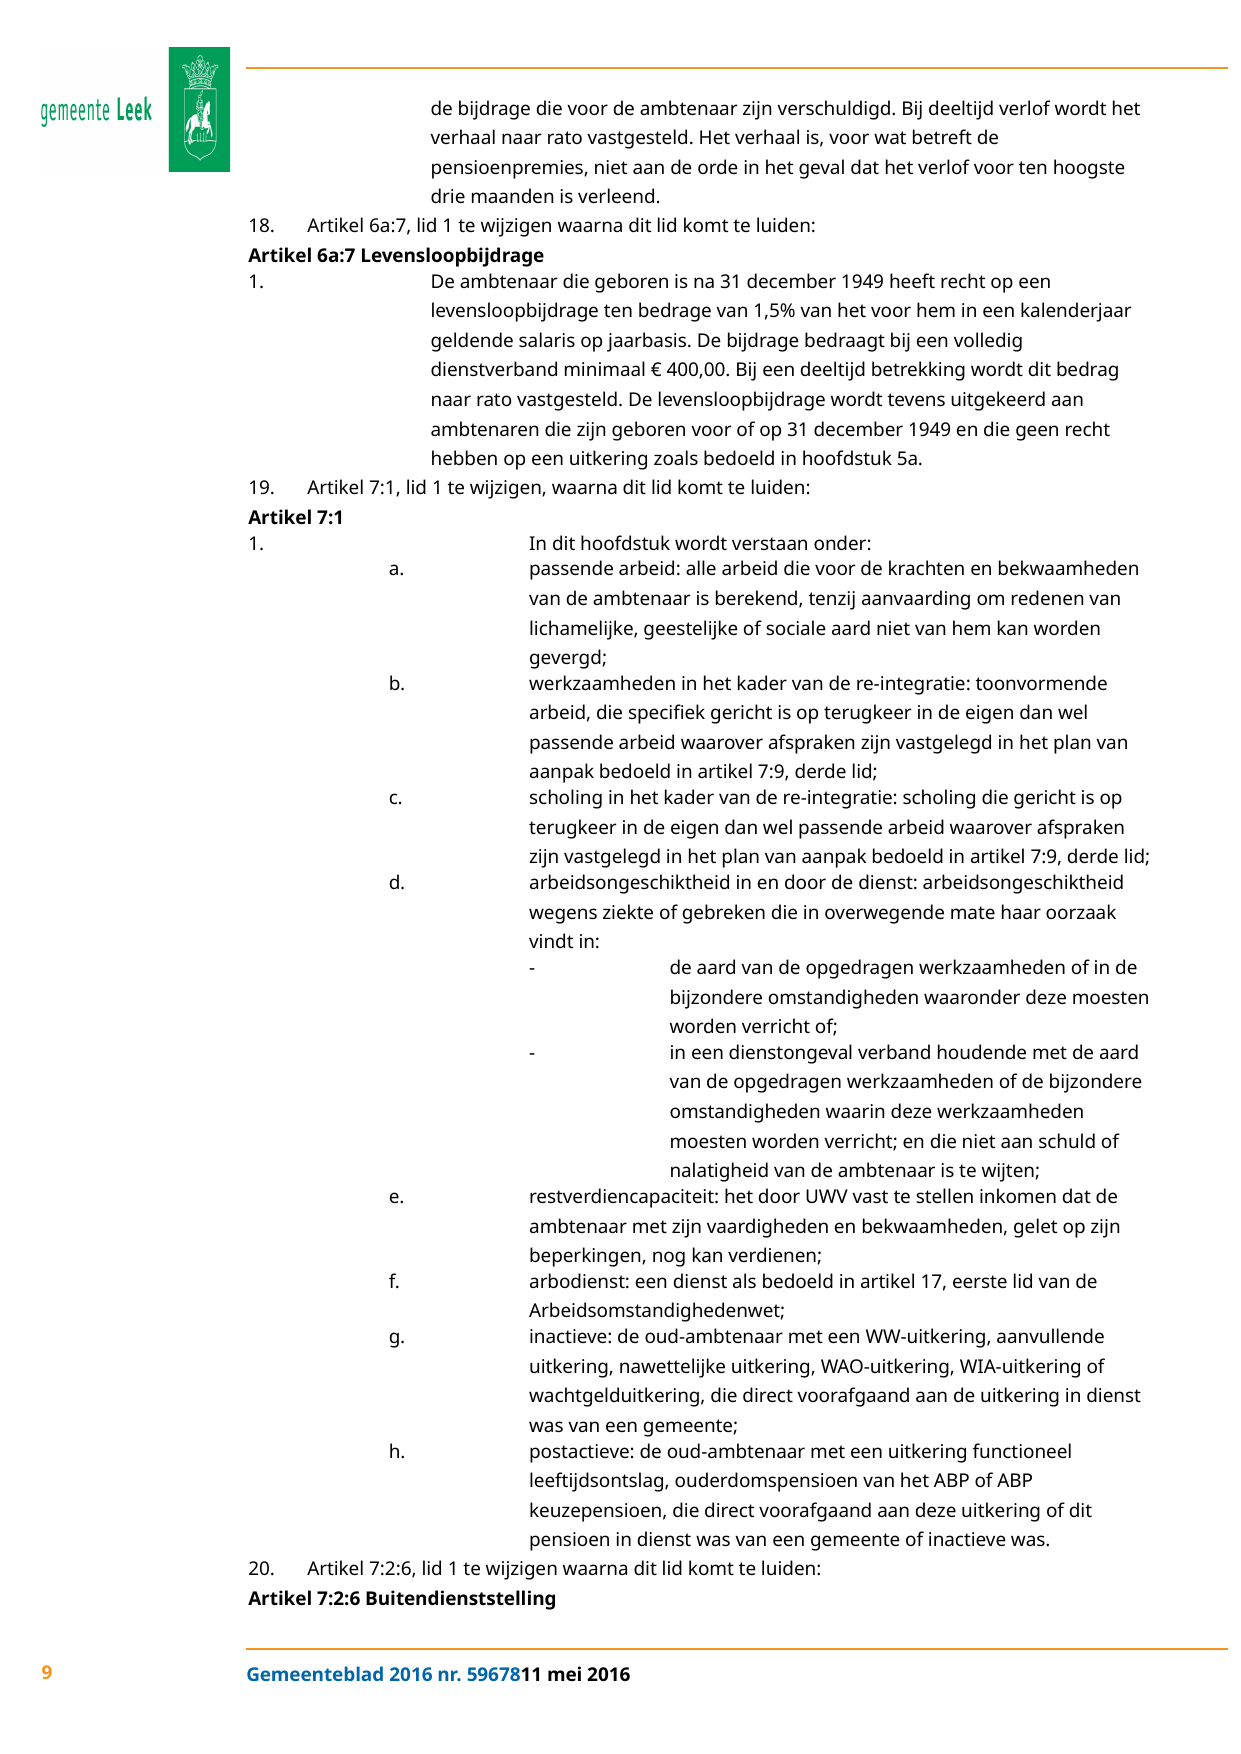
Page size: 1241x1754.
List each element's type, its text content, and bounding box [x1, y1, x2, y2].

table_cell 1. [248, 530, 388, 556]
table_cell [248, 670, 388, 784]
list Artikel 6a:7, lid 1 te wijzigen waarna dit lid komt te luiden: [248, 212, 1152, 238]
table_cell postactieve: de oud-ambtenaar met een uitkering functioneel leeftijdsontslag, ouderdomspensioen van het ABP of ABP keuzepensioen, die direct voorafgaand aan deze uitkering of dit pensioen in dienst was van een gemeente of inactieve was. [529, 1438, 1152, 1552]
table_cell De ambtenaar die geboren is na 31 december 1949 heeft recht op een levensloopbijdrage ten bedrage van 1,5% van het voor hem in een kalenderjaar geldende salaris op jaarbasis. De bijdrage bedraagt bij een volledig dienstverband minimaal € 400,00. Bij een deeltijd betrekking wordt dit bedrag naar rato vastgesteld. De levensloopbijdrage wordt tevens uitgekeerd aan ambtenaren die zijn geboren voor of op 31 december 1949 en die geen recht hebben op een uitkering zoals bedoeld in hoofdstuk 5a. [430, 268, 1152, 471]
table_cell - [529, 954, 669, 1039]
table_cell e. [389, 1183, 529, 1268]
table_cell [248, 869, 388, 954]
table_cell passende arbeid: alle arbeid die voor de krachten en bekwaamheden van de ambtenaar is berekend, tenzij aanvaarding om redenen van lichamelijke, geestelijke of sociale aard niet van hem kan worden gevergd; [529, 556, 1152, 670]
picture [41, 47, 231, 172]
list Artikel 7:2:6, lid 1 te wijzigen waarna dit lid komt te luiden: [248, 1556, 1152, 1581]
table_cell [389, 530, 529, 556]
table_cell de bijdrage die voor de ambtenaar zijn verschuldigd. Bij deeltijd verlof wordt het verhaal naar rato vastgesteld. Het verhaal is, voor wat betreft de pensioenpremies, niet aan de orde in het geval dat het verlof voor ten hoogste drie maanden is verleend. [430, 95, 1152, 209]
table_cell 1. [248, 268, 430, 471]
table_cell c. [389, 785, 529, 869]
table_cell [248, 785, 388, 869]
table_cell [248, 556, 388, 670]
table_cell - [529, 1039, 669, 1183]
table_cell [248, 1268, 388, 1323]
table_cell in een dienstongeval verband houdende met de aard van de opgedragen werkzaamheden of de bijzondere omstandigheden waarin deze werkzaamheden moesten worden verricht; en die niet aan schuld of nalatigheid van de ambtenaar is te wijten; [669, 1039, 1152, 1183]
table_cell [389, 1039, 529, 1183]
table_cell inactieve: de oud-ambtenaar met een WW-uitkering, aanvullende uitkering, nawettelijke uitkering, WAO-uitkering, WIA-uitkering of wachtgelduitkering, die direct voorafgaand aan de uitkering in dienst was van een gemeente; [529, 1324, 1152, 1438]
table_header Artikel 7:1 [248, 504, 1152, 530]
table_cell f. [389, 1268, 529, 1323]
table_cell [248, 1438, 388, 1552]
table_header Artikel 7:2:6 Buitendienststelling [248, 1585, 1152, 1611]
table_cell [248, 1183, 388, 1268]
table_cell [248, 1039, 388, 1183]
table_cell h. [389, 1438, 529, 1552]
table_cell d. [389, 869, 529, 954]
table_cell [248, 954, 388, 1039]
table_cell [389, 954, 529, 1039]
table_cell b. [389, 670, 529, 784]
table_cell a. [389, 556, 529, 670]
table_header Artikel 6a:7 Levensloopbijdrage [248, 242, 1152, 268]
table_cell de aard van de opgedragen werkzaamheden of in de bijzondere omstandigheden waaronder deze moesten worden verricht of; [669, 954, 1152, 1039]
table_cell [248, 1324, 388, 1438]
table_cell arbodienst: een dienst als bedoeld in artikel 17, eerste lid van de Arbeidsomstandighedenwet; [529, 1268, 1152, 1323]
table_cell [248, 95, 430, 209]
table_cell scholing in het kader van de re-integratie: scholing die gericht is op terugkeer in de eigen dan wel passende arbeid waarover afspraken zijn vastgelegd in het plan van aanpak bedoeld in artikel 7:9, derde lid; [529, 785, 1152, 869]
table_cell arbeidsongeschiktheid in en door de dienst: arbeidsongeschiktheid wegens ziekte of gebreken die in overwegende mate haar oorzaak vindt in: [529, 869, 1152, 954]
table_cell In dit hoofdstuk wordt verstaan onder: [529, 530, 1152, 556]
table_cell restverdiencapaciteit: het door UWV vast te stellen inkomen dat de ambtenaar met zijn vaardigheden en bekwaamheden, gelet op zijn beperkingen, nog kan verdienen; [529, 1183, 1152, 1268]
table_cell g. [389, 1324, 529, 1438]
table_cell werkzaamheden in het kader van de re-integratie: toonvormende arbeid, die specifiek gericht is op terugkeer in de eigen dan wel passende arbeid waarover afspraken zijn vastgelegd in het plan van aanpak bedoeld in artikel 7:9, derde lid; [529, 670, 1152, 784]
list Artikel 7:1, lid 1 te wijzigen, waarna dit lid komt te luiden: [248, 474, 1152, 500]
